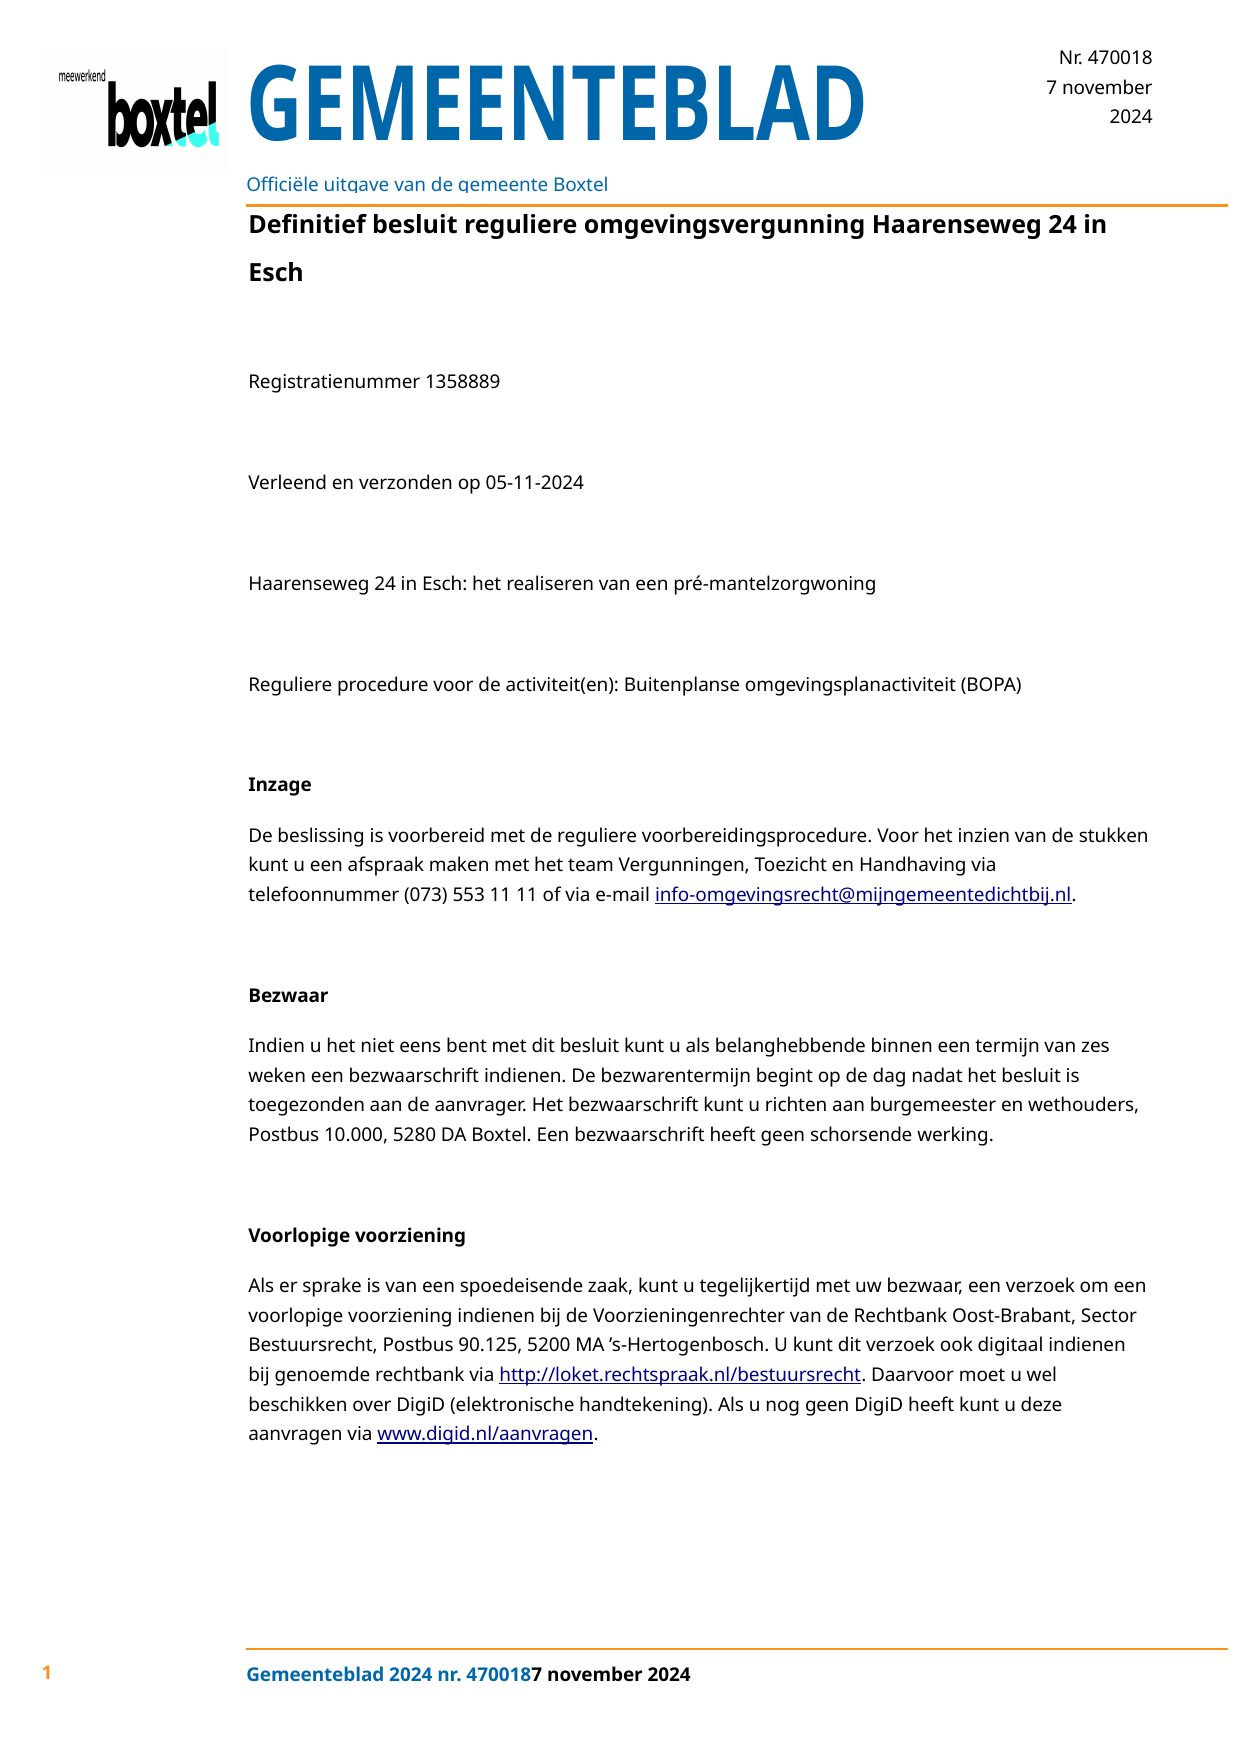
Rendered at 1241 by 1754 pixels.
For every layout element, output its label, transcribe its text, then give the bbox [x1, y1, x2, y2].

text Als er sprake is van een spoedeisende zaak, kunt u tegelijkertijd met uw bezwaar, een verzoek om een voorlopige voorziening indienen bij de Voorzieningenrechter van de Rechtbank Oost-Brabant, Sector Bestuursrecht, Postbus 90.125, 5200 MA ’s-Hertogenbosch. U kunt dit verzoek ook digitaal indienen bij genoemde rechtbank via http://loket.rechtspraak.nl/bestuursrecht. Daarvoor moet u wel beschikken over DigiD (elektronische handtekening). Als u nog geen DigiD heeft kunt u deze aanvragen via www.digid.nl/aanvragen. [248, 1272, 1152, 1446]
text Bezwaar [248, 982, 1152, 1008]
text Definitief besluit reguliere omgevingsvergunning Haarenseweg 24 in Esch [248, 207, 1152, 288]
text Reguliere procedure voor de activiteit(en): Buitenplanse omgevingsplanactiviteit (BOPA) [248, 671, 1152, 697]
text Haarenseweg 24 in Esch: het realiseren van een pré-mantelzorgwoning [248, 570, 1152, 596]
text Registratienummer 1358889 [248, 368, 1152, 394]
text Voorlopige voorziening [248, 1222, 1152, 1248]
text Indien u het niet eens bent met dit besluit kunt u als belanghebbende binnen een termijn van zes weken een bezwaarschrift indienen. De bezwarentermijn begint op de dag nadat het besluit is toegezonden aan de aanvrager. Het bezwaarschrift kunt u richten aan burgemeester en wethouders, Postbus 10.000, 5280 DA Boxtel. Een bezwaarschrift heeft geen schorsende werking. [248, 1032, 1152, 1147]
text Inzage [248, 772, 1152, 797]
picture [41, 47, 231, 172]
text De beslissing is voorbereid met de reguliere voorbereidingsprocedure. Voor het inzien van de stukken kunt u een afspraak maken met het team Vergunningen, Toezicht en Handhaving via telefoonnummer (073) 553 11 11 of via e-mail info-omgevingsrecht@mijngemeentedichtbij.nl. [248, 822, 1152, 907]
text Verleend en verzonden op 05-11-2024 [248, 469, 1152, 495]
